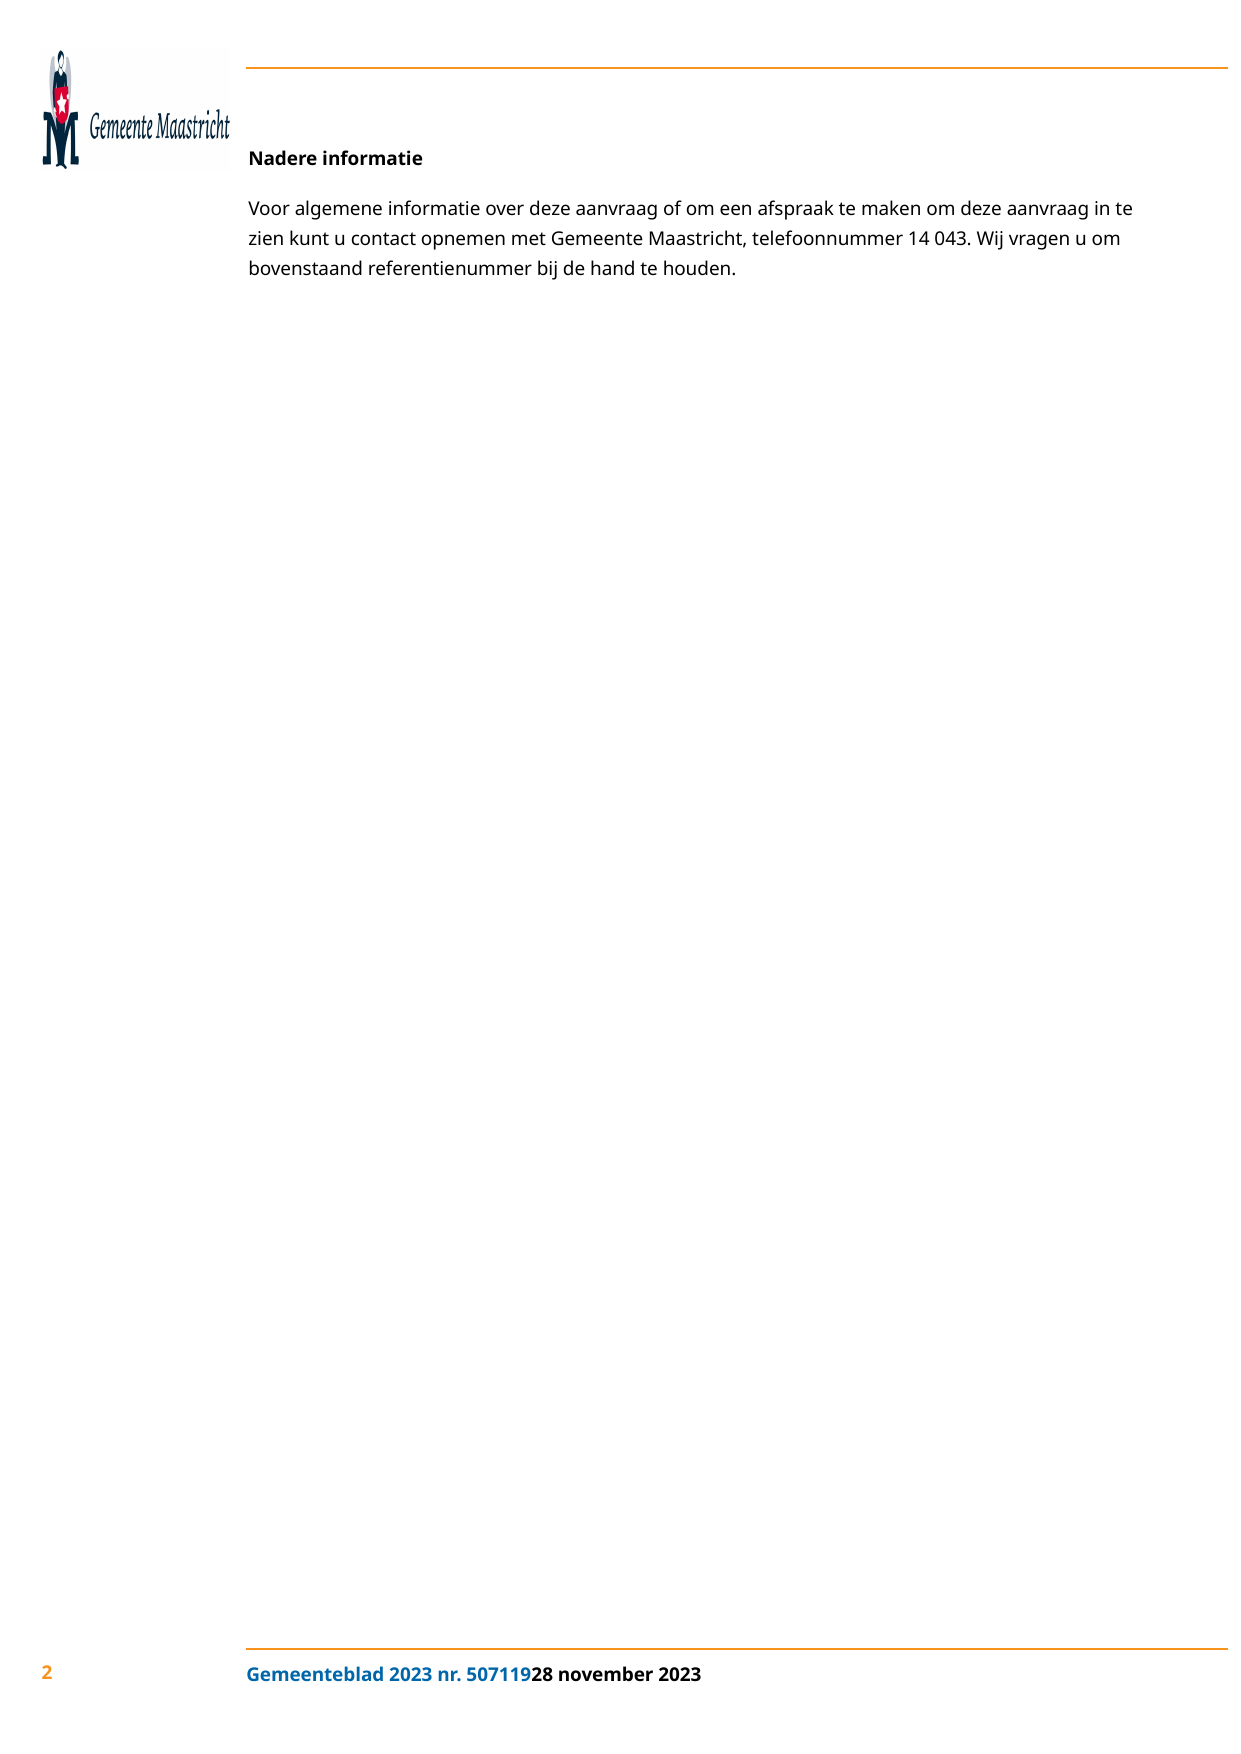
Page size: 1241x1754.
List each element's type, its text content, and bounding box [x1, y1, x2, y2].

picture [41, 47, 231, 172]
text Nadere informatie [248, 145, 1152, 171]
text Voor algemene informatie over deze aanvraag of om een afspraak te maken om deze aanvraag in te zien kunt u contact opnemen met Gemeente Maastricht, telefoonnummer 14 043. Wij vragen u om bovenstaand referentienummer bij de hand te houden. [248, 196, 1152, 281]
